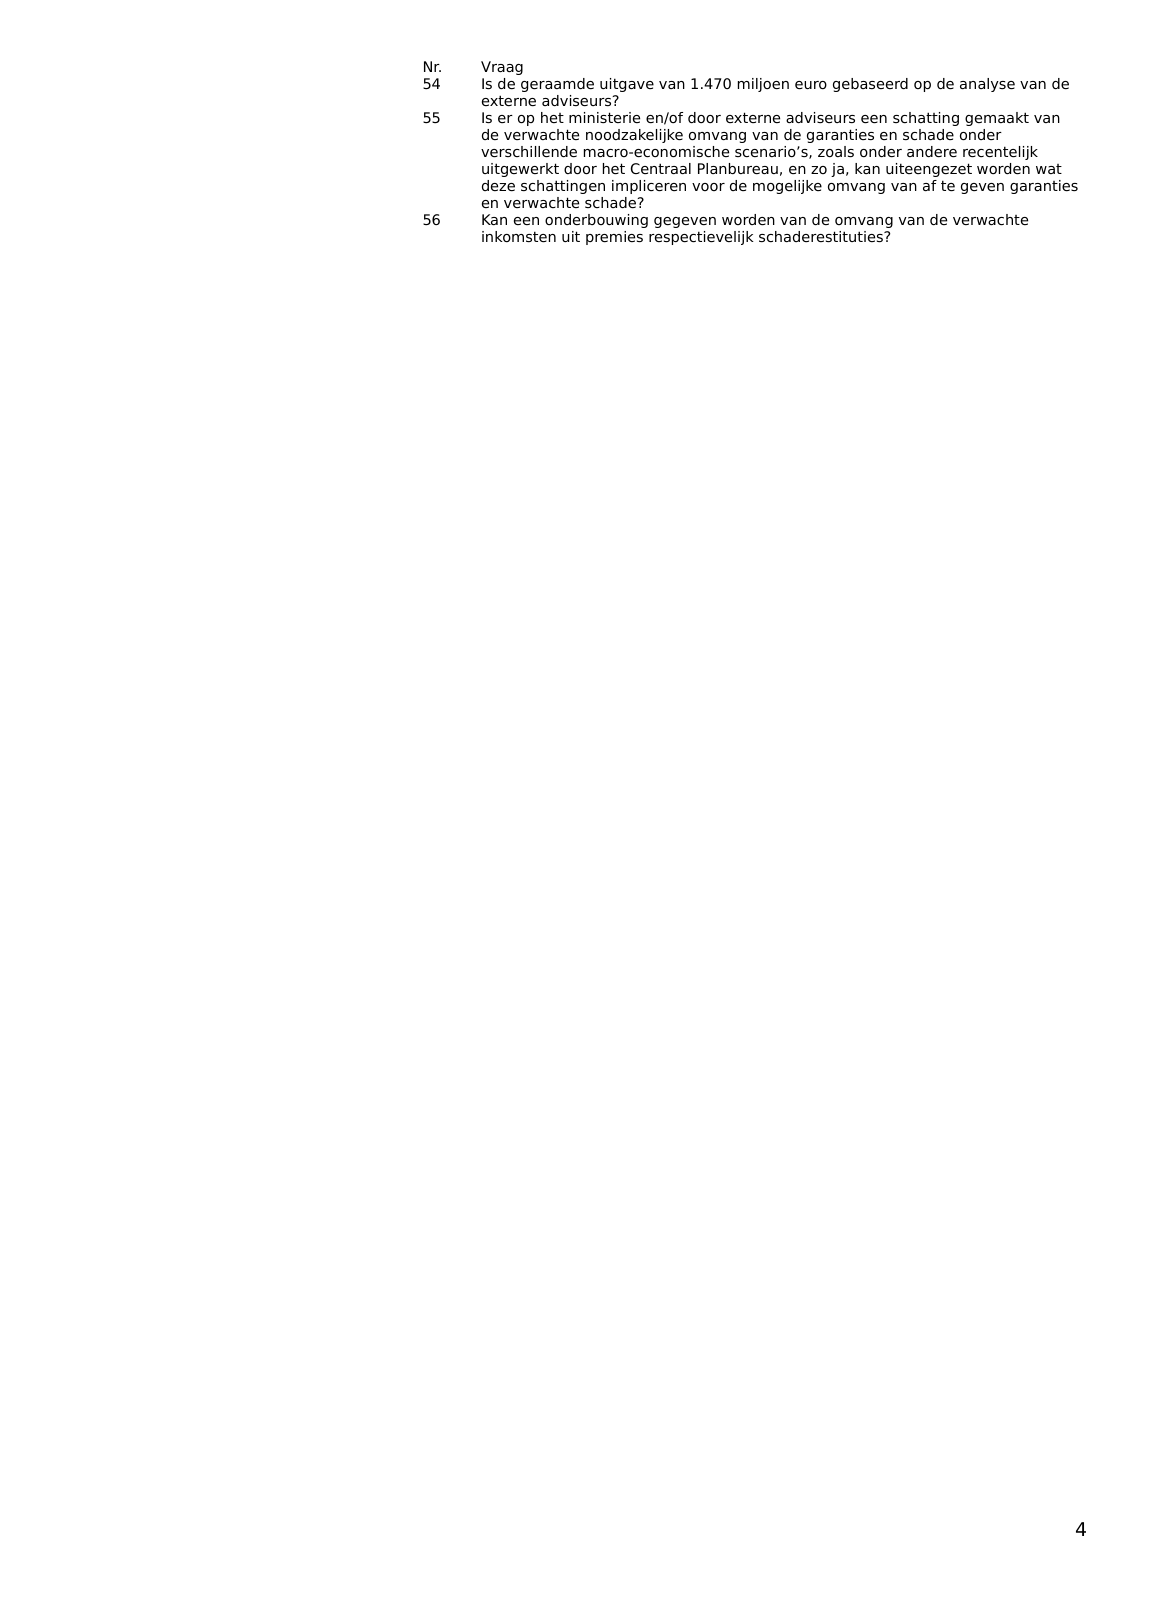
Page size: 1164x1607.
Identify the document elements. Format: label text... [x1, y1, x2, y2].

table_header Nr. [422, 59, 475, 76]
table_cell 54 [422, 76, 475, 110]
table_cell Is er op het ministerie en/of door externe adviseurs een schatting gemaakt van de verwachte noodzakelijke omvang van de garanties en schade onder verschillende macro-economische scenario’s, zoals onder andere recentelijk uitgewerkt door het Centraal Planbureau, en zo ja, kan uiteengezet worden wat deze schattingen impliceren voor de mogelijke omvang van af te geven garanties en verwachte schade? [475, 110, 1087, 212]
table_cell Is de geraamde uitgave van 1.470 miljoen euro gebaseerd op de analyse van de externe adviseurs? [475, 76, 1087, 110]
table_cell 56 [422, 212, 475, 246]
table_header Vraag [475, 59, 1087, 76]
table_cell 55 [422, 110, 475, 212]
table_cell Kan een onderbouwing gegeven worden van de omvang van de verwachte inkomsten uit premies respectievelijk schaderestituties? [475, 212, 1087, 246]
